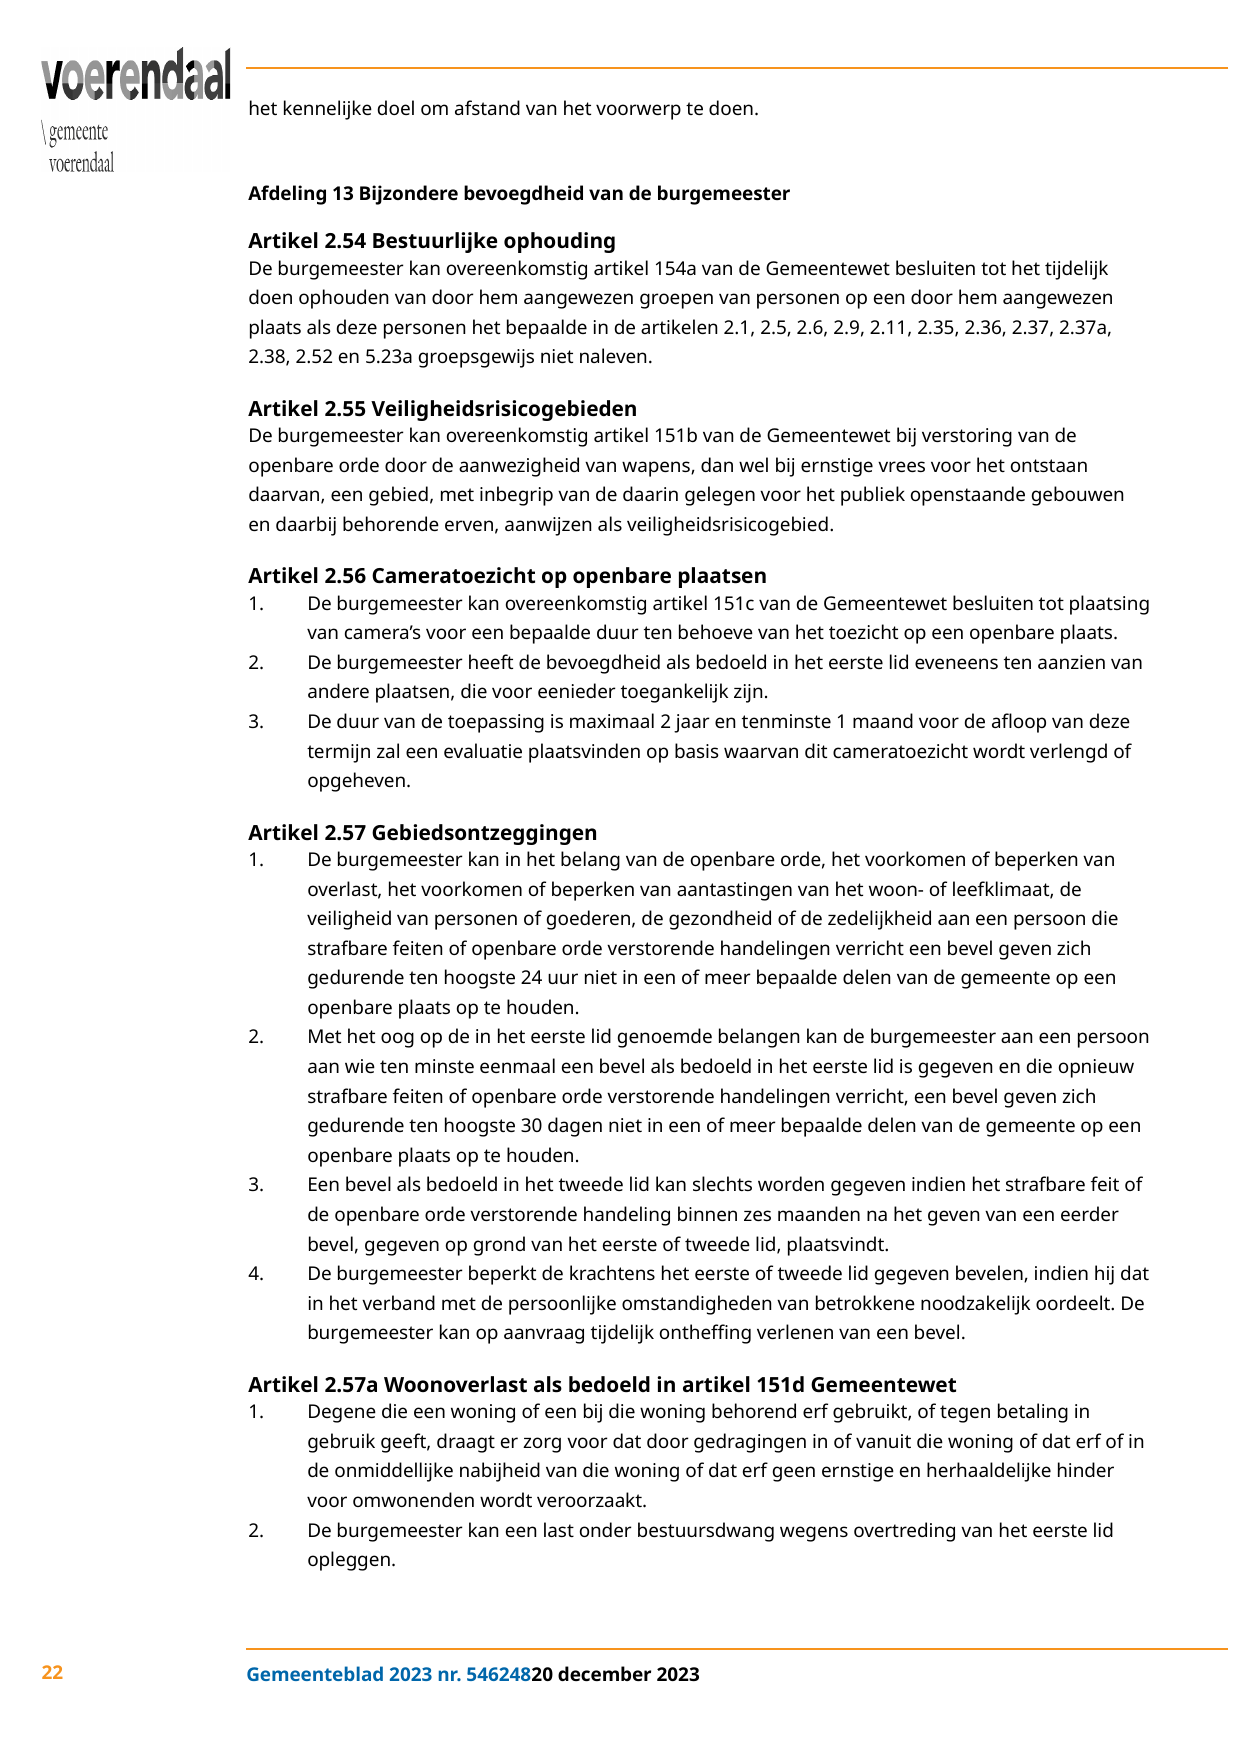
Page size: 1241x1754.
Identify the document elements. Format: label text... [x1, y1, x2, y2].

text Artikel 2.54 Bestuurlijke ophouding [248, 226, 1152, 255]
list De burgemeester kan overeenkomstig artikel 151c van de Gemeentewet besluiten tot plaatsing van camera’s voor een bepaalde duur ten behoeve van het toezicht op een openbare plaats. [248, 590, 1152, 645]
list De duur van de toepassing is maximaal 2 jaar en tenminste 1 maand voor de afloop van deze termijn zal een evaluatie plaatsvinden op basis waarvan dit cameratoezicht wordt verlengd of opgeheven. [248, 708, 1152, 793]
list De burgemeester heeft de bevoegdheid als bedoeld in het eerste lid eveneens ten aanzien van andere plaatsen, die voor eenieder toegankelijk zijn. [248, 649, 1152, 704]
text De burgemeester kan overeenkomstig artikel 154a van de Gemeentewet besluiten tot het tijdelijk doen ophouden van door hem aangewezen groepen van personen op een door hem aangewezen plaats als deze personen het bepaalde in de artikelen 2.1, 2.5, 2.6, 2.9, 2.11, 2.35, 2.36, 2.37, 2.37a, 2.38, 2.52 en 5.23a groepsgewijs niet naleven. [248, 255, 1152, 369]
text Artikel 2.55 Veiligheidsrisicogebieden [248, 394, 1152, 422]
text Artikel 2.57a Woonoverlast als bedoeld in artikel 151d Gemeentewet [248, 1370, 1152, 1398]
text De burgemeester kan overeenkomstig artikel 151b van de Gemeentewet bij verstoring van de openbare orde door de aanwezigheid van wapens, dan wel bij ernstige vrees voor het ontstaan daarvan, een gebied, met inbegrip van de daarin gelegen voor het publiek openstaande gebouwen en daarbij behorende erven, aanwijzen als veiligheidsrisicogebied. [248, 422, 1152, 537]
text Artikel 2.56 Cameratoezicht op openbare plaatsen [248, 561, 1152, 590]
text Afdeling 13 Bijzondere bevoegdheid van de burgemeester [248, 180, 1152, 205]
text het kennelijke doel om afstand van het voorwerp te doen. [248, 95, 1152, 121]
text Artikel 2.57 Gebiedsontzeggingen [248, 818, 1152, 846]
list De burgemeester kan een last onder bestuursdwang wegens overtreding van het eerste lid opleggen. [248, 1517, 1152, 1572]
list De burgemeester beperkt de krachtens het eerste of tweede lid gegeven bevelen, indien hij dat in het verband met de persoonlijke omstandigheden van betrokkene noodzakelijk oordeelt. De burgemeester kan op aanvraag tijdelijk ontheffing verlenen van een bevel. [248, 1260, 1152, 1345]
list De burgemeester kan in het belang van de openbare orde, het voorkomen of beperken van overlast, het voorkomen of beperken van aantastingen van het woon- of leefklimaat, de veiligheid van personen of goederen, de gezondheid of de zedelijkheid aan een persoon die strafbare feiten of openbare orde verstorende handelingen verricht een bevel geven zich gedurende ten hoogste 24 uur niet in een of meer bepaalde delen van de gemeente op een openbare plaats op te houden. [248, 846, 1152, 1020]
list Een bevel als bedoeld in het tweede lid kan slechts worden gegeven indien het strafbare feit of de openbare orde verstorende handeling binnen zes maanden na het geven van een eerder bevel, gegeven op grond van het eerste of tweede lid, plaatsvindt. [248, 1172, 1152, 1257]
picture [41, 47, 231, 172]
list Degene die een woning of een bij die woning behorend erf gebruikt, of tegen betaling in gebruik geeft, draagt er zorg voor dat door gedragingen in of vanuit die woning of dat erf of in de onmiddellijke nabijheid van die woning of dat erf geen ernstige en herhaaldelijke hinder voor omwonenden wordt veroorzaakt. [248, 1398, 1152, 1513]
list Met het oog op de in het eerste lid genoemde belangen kan de burgemeester aan een persoon aan wie ten minste eenmaal een bevel als bedoeld in het eerste lid is gegeven en die opnieuw strafbare feiten of openbare orde verstorende handelingen verricht, een bevel geven zich gedurende ten hoogste 30 dagen niet in een of meer bepaalde delen van de gemeente op een openbare plaats op te houden. [248, 1024, 1152, 1168]
